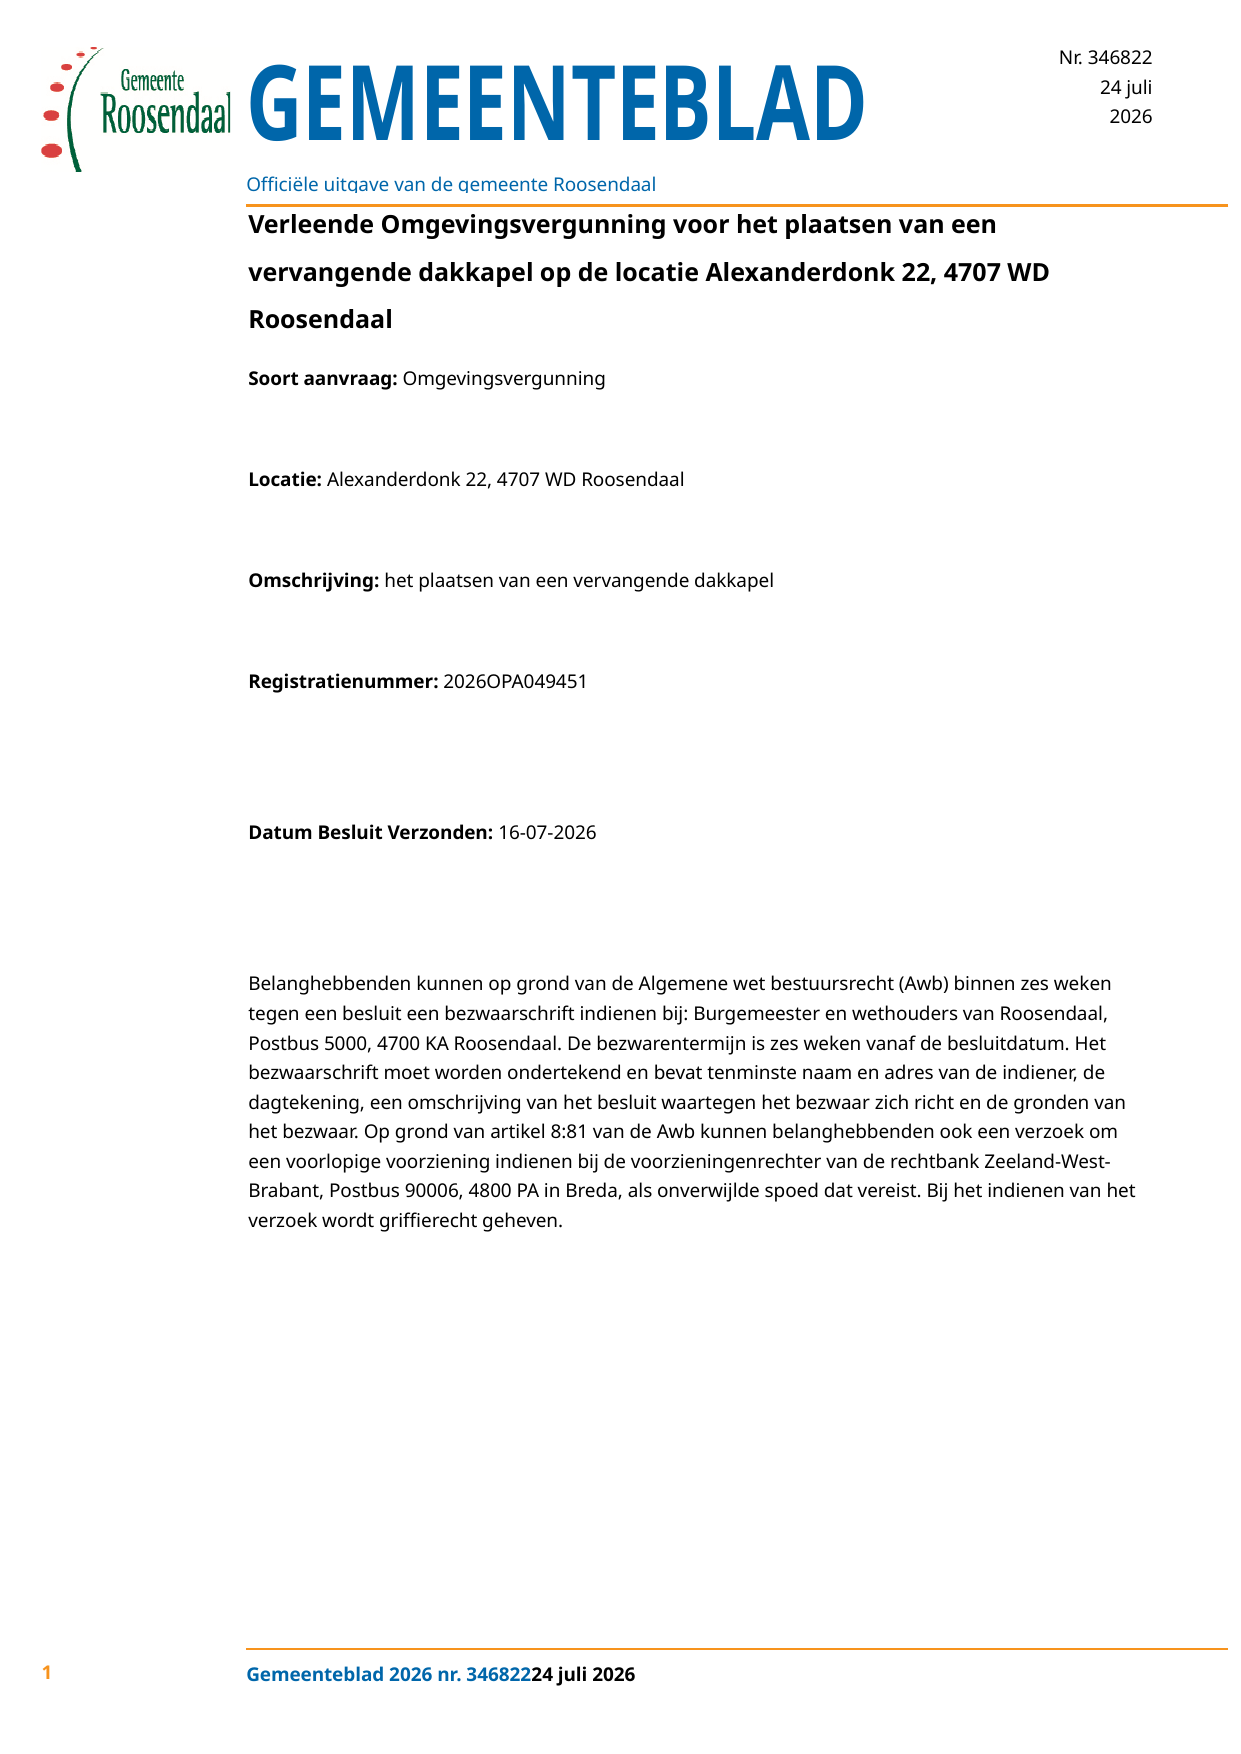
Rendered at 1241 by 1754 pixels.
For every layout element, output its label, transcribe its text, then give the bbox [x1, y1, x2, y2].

text Datum Besluit Verzonden: 16-07-2026 [248, 819, 1152, 845]
text Locatie: Alexanderdonk 22, 4707 WD Roosendaal [248, 466, 1152, 492]
text Verleende Omgevingsvergunning voor het plaatsen van een vervangende dakkapel op de locatie Alexanderdonk 22, 4707 WD Roosendaal [248, 207, 1152, 336]
text Registratienummer: 2026OPA049451 [248, 668, 1152, 694]
picture [41, 47, 231, 172]
text Soort aanvraag: Omgevingsvergunning [248, 366, 1152, 391]
text Omschrijving: het plaatsen van een vervangende dakkapel [248, 567, 1152, 593]
text Belanghebbenden kunnen op grond van de Algemene wet bestuursrecht (Awb) binnen zes weken tegen een besluit een bezwaarschrift indienen bij: Burgemeester en wethouders van Roosendaal, Postbus 5000, 4700 KA Roosendaal. De bezwarentermijn is zes weken vanaf de besluitdatum. Het bezwaarschrift moet worden ondertekend en bevat tenminste naam en adres van de indiener, de dagtekening, een omschrijving van het besluit waartegen het bezwaar zich richt en de gronden van het bezwaar. Op grond van artikel 8:81 van de Awb kunnen belanghebbenden ook een verzoek om een voorlopige voorziening indienen bij de voorzieningenrechter van de rechtbank Zeeland-West-Brabant, Postbus 90006, 4800 PA in Breda, als onverwijlde spoed dat vereist. Bij het indienen van het verzoek wordt griffierecht geheven. [248, 971, 1152, 1233]
